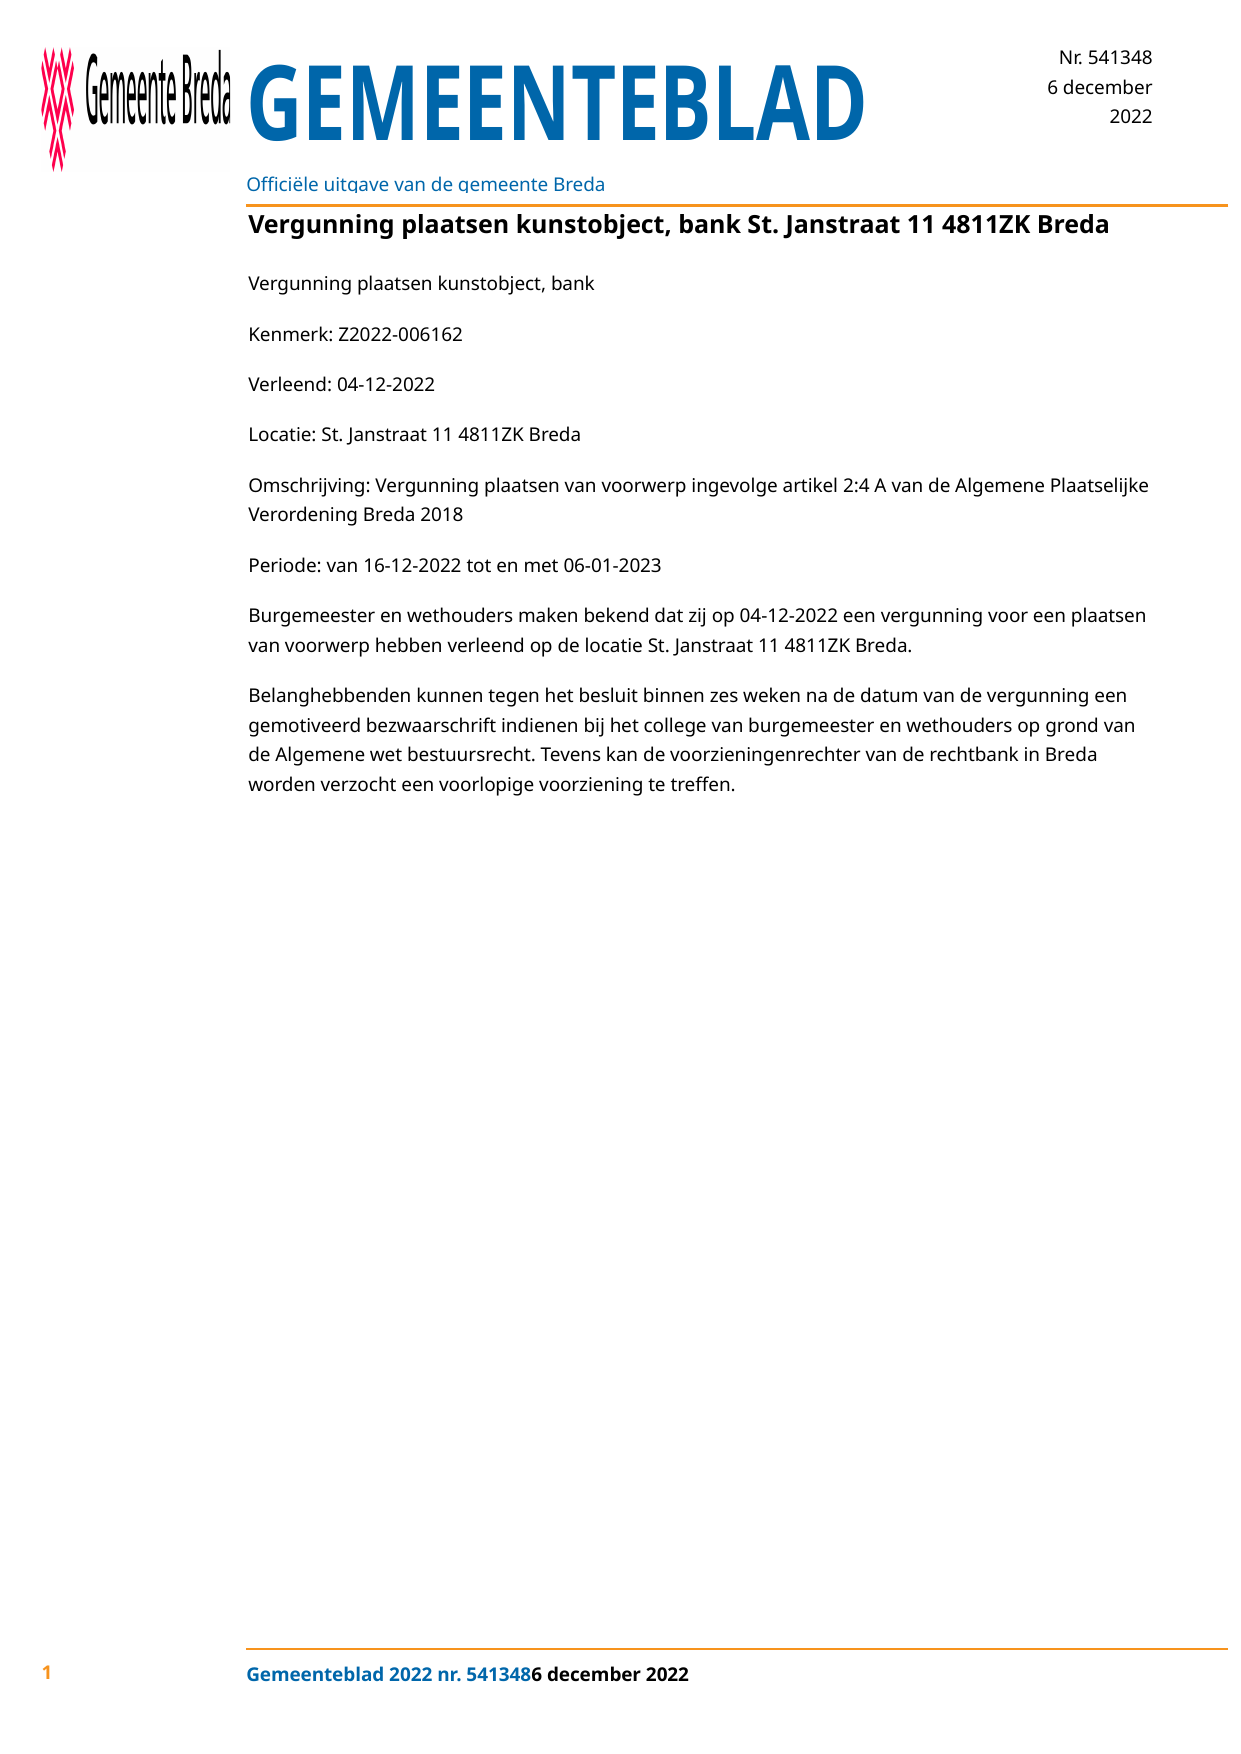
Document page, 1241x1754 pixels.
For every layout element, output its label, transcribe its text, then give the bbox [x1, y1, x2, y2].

text Belanghebbenden kunnen tegen het besluit binnen zes weken na de datum van de vergunning een gemotiveerd bezwaarschrift indienen bij het college van burgemeester en wethouders op grond van de Algemene wet bestuursrecht. Tevens kan de voorzieningenrechter van de rechtbank in Breda worden verzocht een voorlopige voorziening te treffen. [248, 682, 1152, 797]
text Burgemeester en wethouders maken bekend dat zij op 04-12-2022 een vergunning voor een plaatsen van voorwerp hebben verleend op de locatie St. Janstraat 11 4811ZK Breda. [248, 602, 1152, 658]
text Locatie: St. Janstraat 11 4811ZK Breda [248, 422, 1152, 447]
text Vergunning plaatsen kunstobject, bank St. Janstraat 11 4811ZK Breda [248, 207, 1152, 241]
text Omschrijving: Vergunning plaatsen van voorwerp ingevolge artikel 2:4 A van de Algemene Plaatselijke Verordening Breda 2018 [248, 472, 1152, 527]
text Vergunning plaatsen kunstobject, bank [248, 270, 1152, 296]
text Verleend: 04-12-2022 [248, 371, 1152, 397]
picture [41, 47, 231, 172]
text Kenmerk: Z2022-006162 [248, 321, 1152, 346]
text Periode: van 16-12-2022 tot en met 06-01-2023 [248, 552, 1152, 578]
